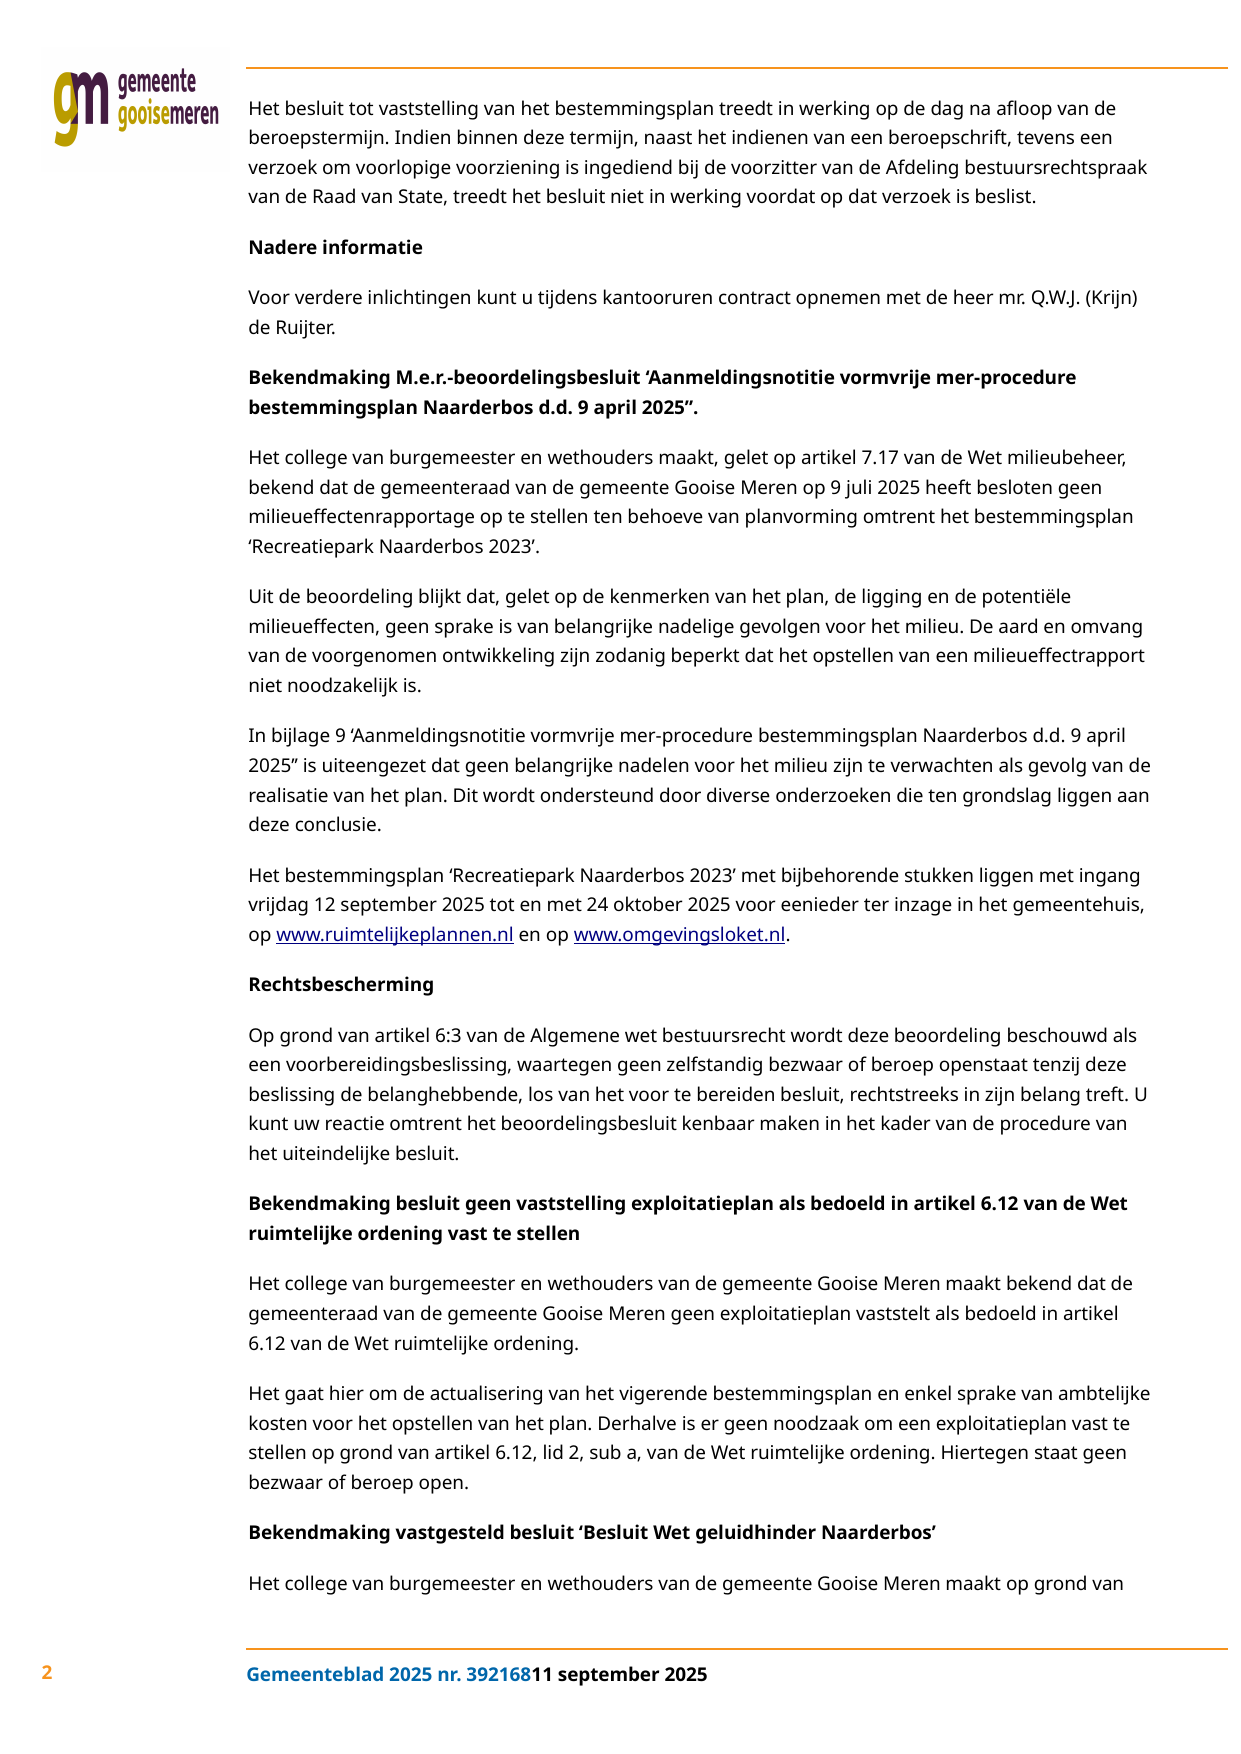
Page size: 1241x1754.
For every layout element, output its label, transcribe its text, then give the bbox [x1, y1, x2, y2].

text Op grond van artikel 6:3 van de Algemene wet bestuursrecht wordt deze beoordeling beschouwd als een voorbereidingsbeslissing, waartegen geen zelfstandig bezwaar of beroep openstaat tenzij deze beslissing de belanghebbende, los van het voor te bereiden besluit, rechtstreeks in zijn belang treft. U kunt uw reactie omtrent het beoordelingsbesluit kenbaar maken in het kader van de procedure van het uiteindelijke besluit. [248, 1022, 1152, 1166]
picture [41, 47, 231, 172]
text Het college van burgemeester en wethouders van de gemeente Gooise Meren maakt bekend dat de gemeenteraad van de gemeente Gooise Meren geen exploitatieplan vaststelt als bedoeld in artikel 6.12 van de Wet ruimtelijke ordening. [248, 1271, 1152, 1356]
text Rechtsbescherming [248, 971, 1152, 997]
text Het college van burgemeester en wethouders van de gemeente Gooise Meren maakt op grond van [248, 1570, 1152, 1596]
text Het bestemmingsplan ‘Recreatiepark Naarderbos 2023’ met bijbehorende stukken liggen met ingang vrijdag 12 september 2025 tot en met 24 oktober 2025 voor eenieder ter inzage in het gemeentehuis, op www.ruimtelijkeplannen.nl en op www.omgevingsloket.nl. [248, 862, 1152, 947]
text Bekendmaking vastgesteld besluit ‘Besluit Wet geluidhinder Naarderbos’ [248, 1519, 1152, 1545]
text Het college van burgemeester en wethouders maakt, gelet op artikel 7.17 van de Wet milieubeheer, bekend dat de gemeenteraad van de gemeente Gooise Meren op 9 juli 2025 heeft besloten geen milieueffectenrapportage op te stellen ten behoeve van planvorming omtrent het bestemmingsplan ‘Recreatiepark Naarderbos 2023’. [248, 444, 1152, 559]
text Bekendmaking besluit geen vaststelling exploitatieplan als bedoeld in artikel 6.12 van de Wet ruimtelijke ordening vast te stellen [248, 1191, 1152, 1246]
text Uit de beoordeling blijkt dat, gelet op de kenmerken van het plan, de ligging en de potentiële milieueffecten, geen sprake is van belangrijke nadelige gevolgen voor het milieu. De aard en omvang van de voorgenomen ontwikkeling zijn zodanig beperkt dat het opstellen van een milieueffectrapport niet noodzakelijk is. [248, 583, 1152, 698]
text In bijlage 9 ‘Aanmeldingsnotitie vormvrije mer-procedure bestemmingsplan Naarderbos d.d. 9 april 2025’’ is uiteengezet dat geen belangrijke nadelen voor het milieu zijn te verwachten als gevolg van de realisatie van het plan. Dit wordt ondersteund door diverse onderzoeken die ten grondslag liggen aan deze conclusie. [248, 723, 1152, 837]
text Het besluit tot vaststelling van het bestemmingsplan treedt in werking op de dag na afloop van de beroepstermijn. Indien binnen deze termijn, naast het indienen van een beroepschrift, tevens een verzoek om voorlopige voorziening is ingediend bij de voorzitter van de Afdeling bestuursrechtspraak van de Raad van State, treedt het besluit niet in werking voordat op dat verzoek is beslist. [248, 95, 1152, 209]
text Het gaat hier om de actualisering van het vigerende bestemmingsplan en enkel sprake van ambtelijke kosten voor het opstellen van het plan. Derhalve is er geen noodzaak om een exploitatieplan vast te stellen op grond van artikel 6.12, lid 2, sub a, van de Wet ruimtelijke ordening. Hiertegen staat geen bezwaar of beroep open. [248, 1380, 1152, 1495]
text Bekendmaking M.e.r.-beoordelingsbesluit ‘Aanmeldingsnotitie vormvrije mer-procedure bestemmingsplan Naarderbos d.d. 9 april 2025’’. [248, 364, 1152, 420]
text Nadere informatie [248, 234, 1152, 260]
text Voor verdere inlichtingen kunt u tijdens kantooruren contract opnemen met de heer mr. Q.W.J. (Krijn) de Ruijter. [248, 284, 1152, 340]
